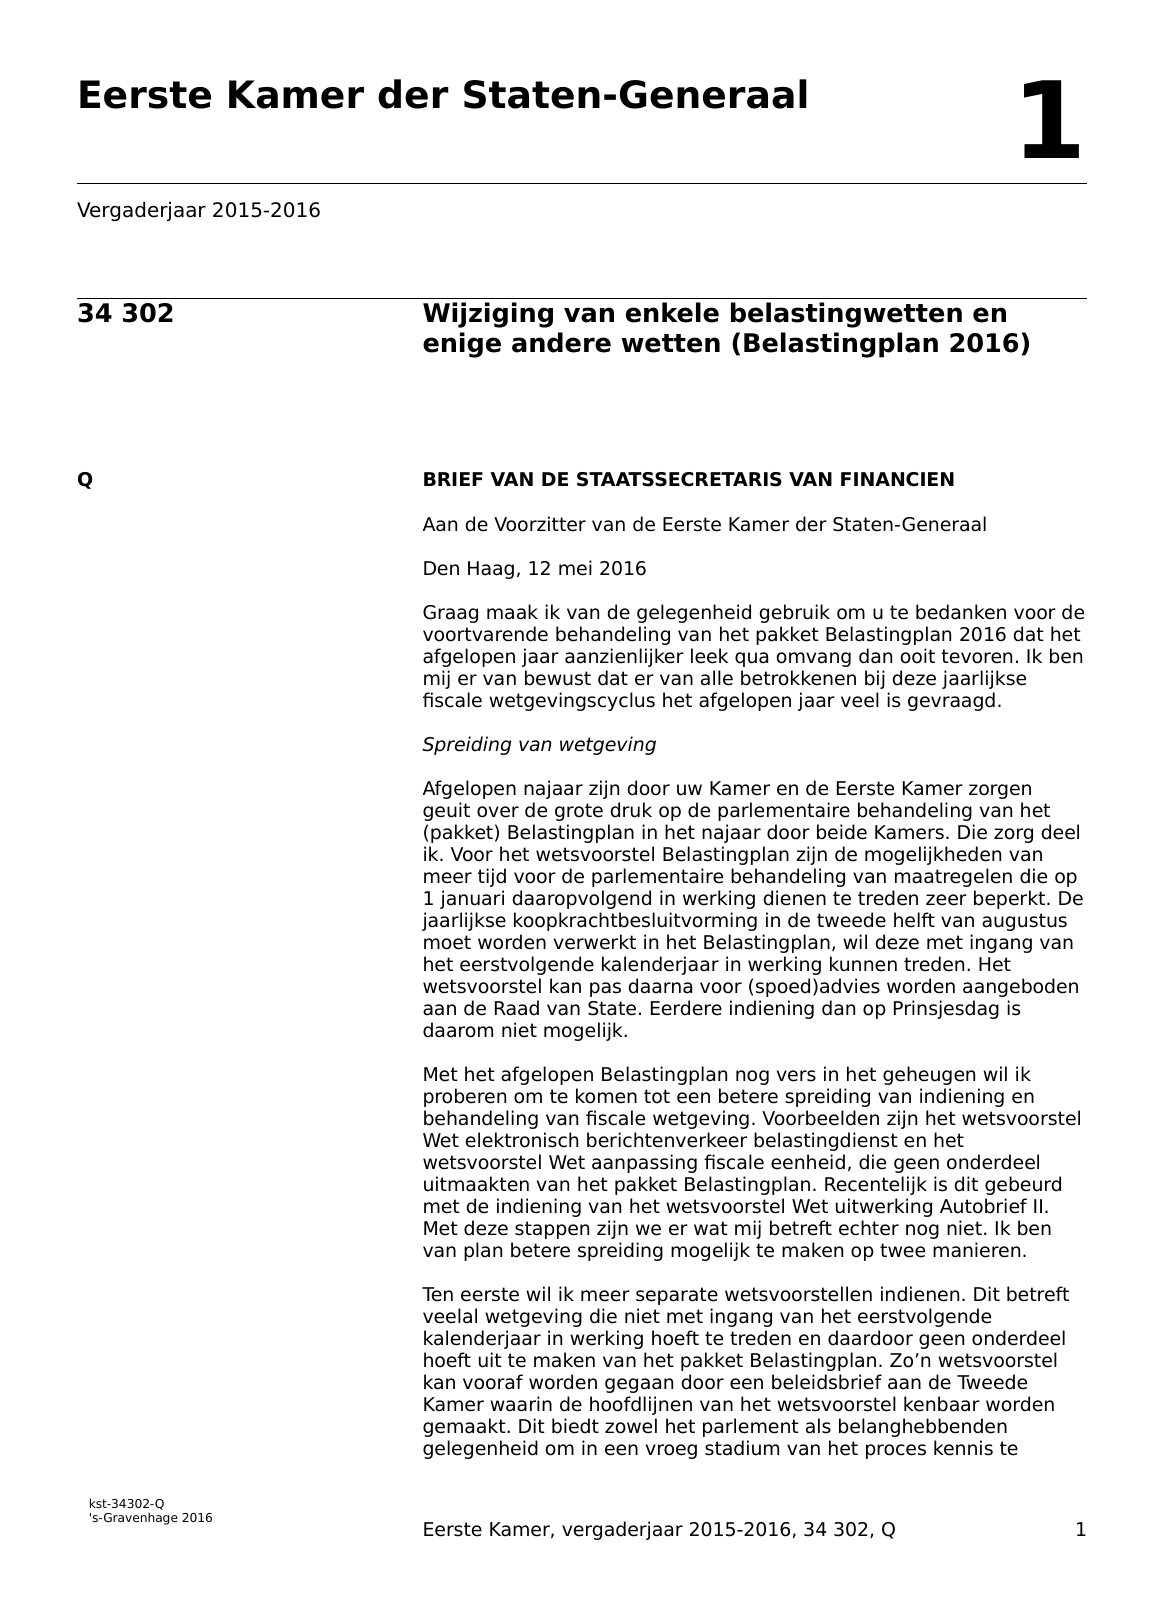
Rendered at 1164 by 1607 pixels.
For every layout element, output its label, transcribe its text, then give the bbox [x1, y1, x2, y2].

text Met het afgelopen Belastingplan nog vers in het geheugen wil ik proberen om te komen tot een betere spreiding van indiening en behandeling van fiscale wetgeving. Voorbeelden zijn het wetsvoorstel Wet elektronisch berichtenverkeer belastingdienst en het wetsvoorstel Wet aanpassing fiscale eenheid, die geen onderdeel uitmaakten van het pakket Belastingplan. Recentelijk is dit gebeurd met de indiening van het wetsvoorstel Wet uitwerking Autobrief II. Met deze stappen zijn we er wat mij betreft echter nog niet. Ik ben van plan betere spreiding mogelijk te maken op twee manieren. [422, 1064, 1087, 1262]
subtitle Spreiding van wetgeving [422, 734, 1087, 756]
text Graag maak ik van de gelegenheid gebruik om u te bedanken voor de voortvarende behandeling van het pakket Belastingplan 2016 dat het afgelopen jaar aanzienlijker leek qua omvang dan ooit tevoren. Ik ben mij er van bewust dat er van alle betrokkenen bij deze jaarlijkse fiscale wetgevingscyclus het afgelopen jaar veel is gevraagd. [422, 602, 1087, 712]
text kst-34302-Q [88, 1497, 323, 1511]
table_header 1 [886, 59, 1087, 183]
table_header Eerste Kamer der Staten-Generaal [77, 59, 886, 183]
text 's-Gravenhage 2016 [88, 1511, 323, 1525]
subtitle 34 302 Wijziging van enkele belastingwetten en enige andere wetten (Belastingplan 2016) [77, 299, 1087, 358]
text Afgelopen najaar zijn door uw Kamer en de Eerste Kamer zorgen geuit over de grote druk op de parlementaire behandeling van het (pakket) Belastingplan in het najaar door beide Kamers. Die zorg deel ik. Voor het wetsvoorstel Belastingplan zijn de mogelijkheden van meer tijd voor de parlementaire behandeling van maatregelen die op 1 januari daaropvolgend in werking dienen te treden zeer beperkt. De jaarlijkse koopkrachtbesluitvorming in de tweede helft van augustus moet worden verwerkt in het Belastingplan, wil deze met ingang van het eerstvolgende kalenderjaar in werking kunnen treden. Het wetsvoorstel kan pas daarna voor (spoed)advies worden aangeboden aan de Raad van State. Eerdere indiening dan op Prinsjesdag is daarom niet mogelijk. [422, 778, 1087, 1042]
text Den Haag, 12 mei 2016 [422, 558, 1087, 580]
text Ten eerste wil ik meer separate wetsvoorstellen indienen. Dit betreft veelal wetgeving die niet met ingang van het eerstvolgende kalenderjaar in werking hoeft te treden en daardoor geen onderdeel hoeft uit te maken van het pakket Belastingplan. Zo’n wetsvoorstel kan vooraf worden gegaan door een beleidsbrief aan de Tweede Kamer waarin de hoofdlijnen van het wetsvoorstel kenbaar worden gemaakt. Dit biedt zowel het parlement als belanghebbenden gelegenheid om in een vroeg stadium van het proces kennis te [422, 1284, 1087, 1460]
table_cell Vergaderjaar 2015-2016 [77, 184, 1087, 298]
subtitle Q BRIEF VAN DE STAATSSECRETARIS VAN FINANCIEN [77, 469, 1087, 491]
text Aan de Voorzitter van de Eerste Kamer der Staten-Generaal [422, 513, 1087, 536]
